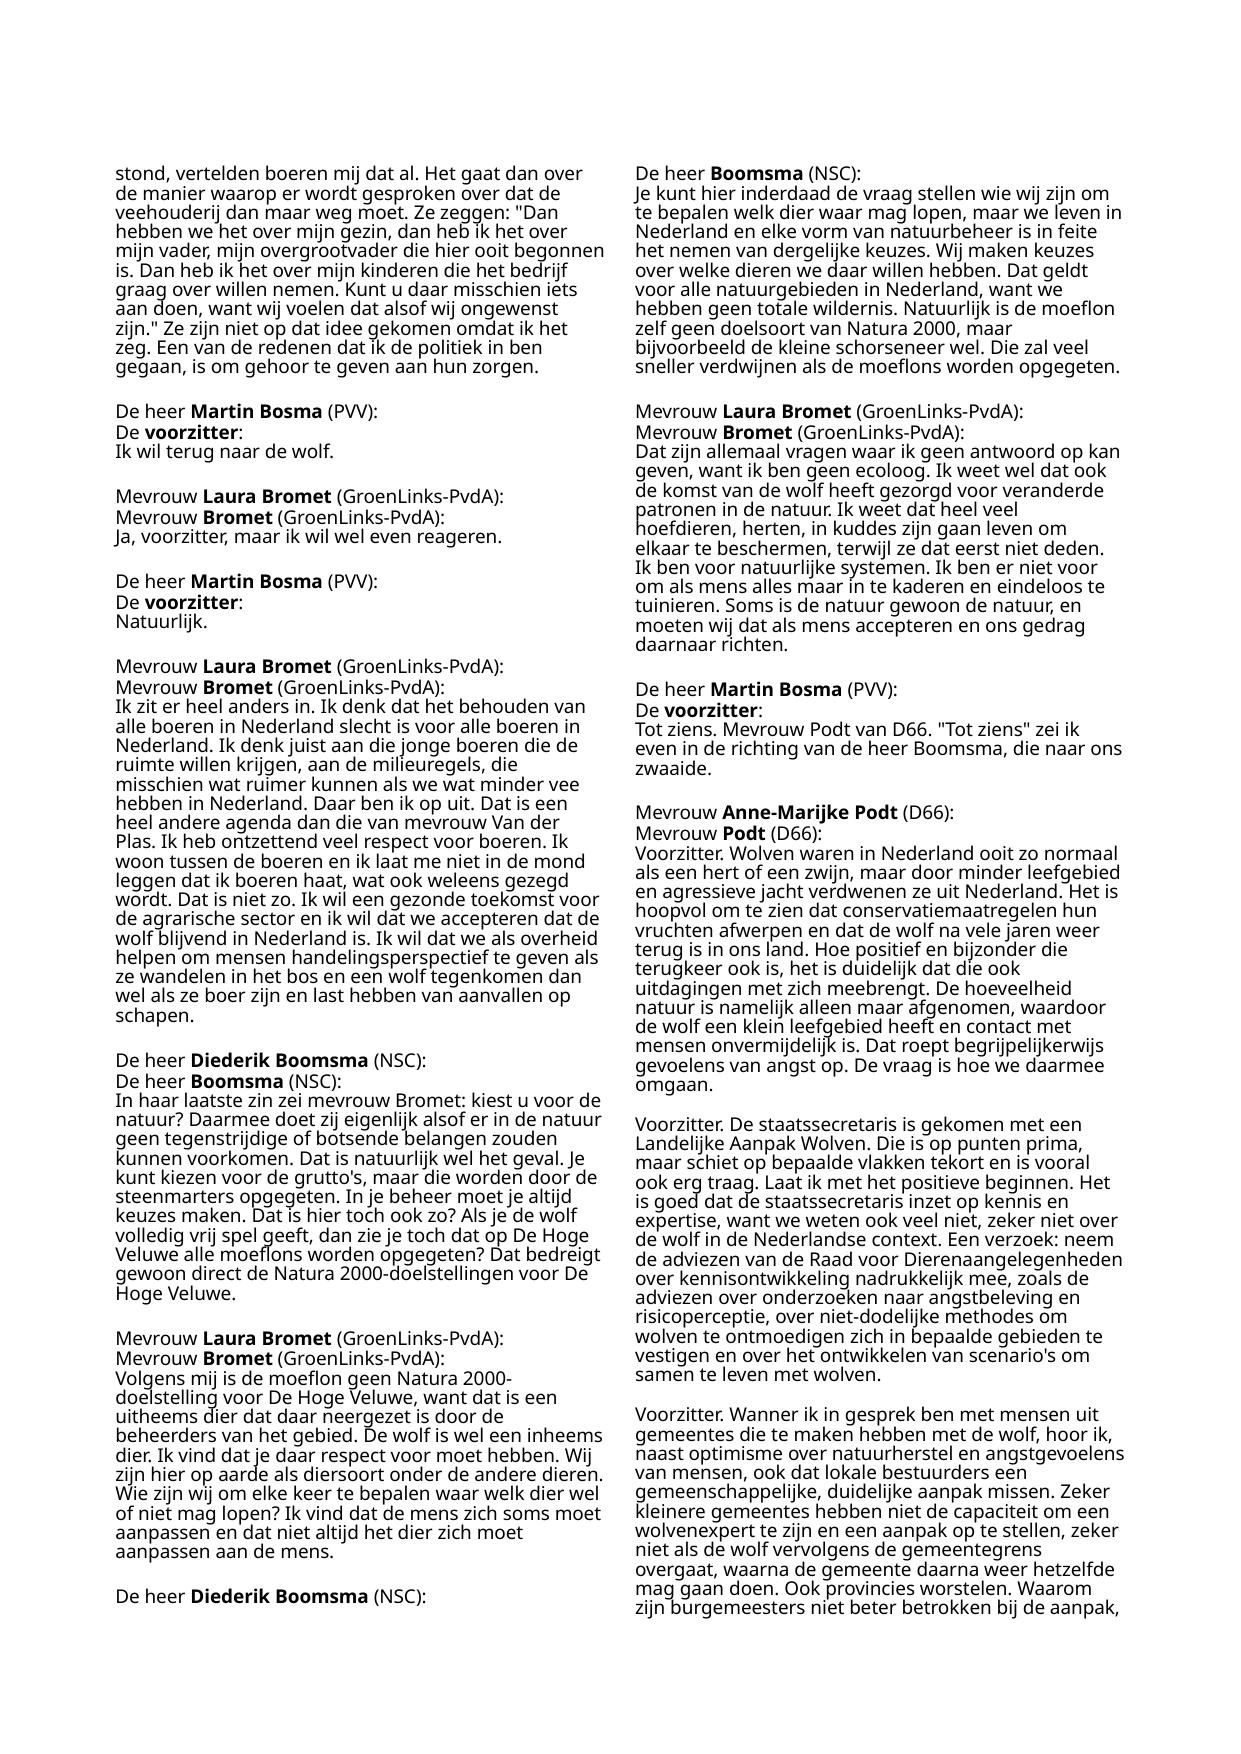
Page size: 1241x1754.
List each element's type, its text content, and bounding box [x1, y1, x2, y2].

text De voorzitter: [115, 424, 605, 443]
text De heer Boomsma (NSC): [115, 1073, 605, 1092]
text De heer Martin Bosma (PVV): [115, 568, 605, 594]
text Mevrouw Laura Bromet (GroenLinks-PvdA): [115, 483, 605, 509]
text Ja, voorzitter, maar ik wil wel even reageren. [115, 528, 605, 547]
text Ik zit er heel anders in. Ik denk dat het behouden van alle boeren in Nederland slecht is voor alle boeren in Nederland. Ik denk juist aan die jonge boeren die de ruimte willen krijgen, aan de milieuregels, die misschien wat ruimer kunnen als we wat minder vee hebben in Nederland. Daar ben ik op uit. Dat is een heel andere agenda dan die van mevrouw Van der Plas. Ik heb ontzettend veel respect voor boeren. Ik woon tussen de boeren en ik laat me niet in de mond leggen dat ik boeren haat, wat ook weleens gezegd wordt. Dat is niet zo. Ik wil een gezonde toekomst voor de agrarische sector en ik wil dat we accepteren dat de wolf blijvend in Nederland is. Ik wil dat we als overheid helpen om mensen handelingsperspectief te geven als ze wandelen in het bos en een wolf tegenkomen dan wel als ze boer zijn en last hebben van aanvallen op schapen. [115, 698, 605, 1026]
text Mevrouw Anne-Marijke Podt (D66): [635, 799, 1125, 825]
text Mevrouw Laura Bromet (GroenLinks-PvdA): [115, 1325, 605, 1350]
text Volgens mij is de moeflon geen Natura 2000-doelstelling voor De Hoge Veluwe, want dat is een uitheems dier dat daar neergezet is door de beheerders van het gebied. De wolf is wel een inheems dier. Ik vind dat je daar respect voor moet hebben. Wij zijn hier op aarde als diersoort onder de andere dieren. Wie zijn wij om elke keer te bepalen waar welk dier wel of niet mag lopen? Ik vind dat de mens zich soms moet aanpassen en dat niet altijd het dier zich moet aanpassen aan de mens. [115, 1370, 605, 1562]
text De heer Diederik Boomsma (NSC): [115, 1583, 605, 1609]
text In haar laatste zin zei mevrouw Bromet: kiest u voor de natuur? Daarmee doet zij eigenlijk alsof er in de natuur geen tegenstrijdige of botsende belangen zouden kunnen voorkomen. Dat is natuurlijk wel het geval. Je kunt kiezen voor de grutto's, maar die worden door de steenmarters opgegeten. In je beheer moet je altijd keuzes maken. Dat is hier toch ook zo? Als je de wolf volledig vrij spel geeft, dan zie je toch dat op De Hoge Veluwe alle moeflons worden opgegeten? Dat bedreigt gewoon direct de Natura 2000-doelstellingen voor De Hoge Veluwe. [115, 1092, 605, 1304]
text De heer Martin Bosma (PVV): [115, 398, 605, 424]
text De heer Diederik Boomsma (NSC): [115, 1047, 605, 1073]
text De voorzitter: [635, 702, 1125, 721]
text Mevrouw Bromet (GroenLinks-PvdA): [115, 679, 605, 698]
text Voorzitter. De staatssecretaris is gekomen met een Landelijke Aanpak Wolven. Die is op punten prima, maar schiet op bepaalde vlakken tekort en is vooral ook erg traag. Laat ik met het positieve beginnen. Het is goed dat de staatssecretaris inzet op kennis en expertise, want we weten ook veel niet, zeker niet over de wolf in de Nederlandse context. Een verzoek: neem de adviezen van de Raad voor Dierenaangelegenheden over kennisontwikkeling nadrukkelijk mee, zoals de adviezen over onderzoeken naar angstbeleving en risicoperceptie, over niet-dodelijke methodes om wolven te ontmoedigen zich in bepaalde gebieden te vestigen en over het ontwikkelen van scenario's om samen te leven met wolven. [635, 1116, 1125, 1386]
text stond, vertelden boeren mij dat al. Het gaat dan over de manier waarop er wordt gesproken over dat de veehouderij dan maar weg moet. Ze zeggen: "Dan hebben we het over mijn gezin, dan heb ik het over mijn vader, mijn overgrootvader die hier ooit begonnen is. Dan heb ik het over mijn kinderen die het bedrijf graag over willen nemen. Kunt u daar misschien iets aan doen, want wij voelen dat alsof wij ongewenst zijn." Ze zijn niet op dat idee gekomen omdat ik het zeg. Een van de redenen dat ik de politiek in ben gegaan, is om gehoor te geven aan hun zorgen. [115, 165, 605, 377]
text Mevrouw Laura Bromet (GroenLinks-PvdA): [115, 653, 605, 679]
text De heer Boomsma (NSC): [635, 165, 1125, 184]
text Mevrouw Podt (D66): [635, 825, 1125, 844]
text Ik wil terug naar de wolf. [115, 443, 605, 462]
text Mevrouw Laura Bromet (GroenLinks-PvdA): [635, 398, 1125, 424]
text Mevrouw Bromet (GroenLinks-PvdA): [115, 509, 605, 528]
text Voorzitter. Wanner ik in gesprek ben met mensen uit gemeentes die te maken hebben met de wolf, hoor ik, naast optimisme over natuurherstel en angstgevoelens van mensen, ook dat lokale bestuurders een gemeenschappelijke, duidelijke aanpak missen. Zeker kleinere gemeentes hebben niet de capaciteit om een wolvenexpert te zijn en een aanpak op te stellen, zeker niet als de wolf vervolgens de gemeentegrens overgaat, waarna de gemeente daarna weer hetzelfde mag gaan doen. Ook provincies worstelen. Waarom zijn burgemeesters niet beter betrokken bij de aanpak, [635, 1406, 1125, 1618]
text De voorzitter: [115, 594, 605, 613]
text Dat zijn allemaal vragen waar ik geen antwoord op kan geven, want ik ben geen ecoloog. Ik weet wel dat ook de komst van de wolf heeft gezorgd voor veranderde patronen in de natuur. Ik weet dat heel veel hoefdieren, herten, in kuddes zijn gaan leven om elkaar te beschermen, terwijl ze dat eerst niet deden. Ik ben voor natuurlijke systemen. Ik ben er niet voor om als mens alles maar in te kaderen en eindeloos te tuinieren. Soms is de natuur gewoon de natuur, en moeten wij dat als mens accepteren en ons gedrag daarnaar richten. [635, 443, 1125, 655]
text Mevrouw Bromet (GroenLinks-PvdA): [115, 1350, 605, 1370]
text Natuurlijk. [115, 613, 605, 633]
text Mevrouw Bromet (GroenLinks-PvdA): [635, 424, 1125, 443]
text Je kunt hier inderdaad de vraag stellen wie wij zijn om te bepalen welk dier waar mag lopen, maar we leven in Nederland en elke vorm van natuurbeheer is in feite het nemen van dergelijke keuzes. Wij maken keuzes over welke dieren we daar willen hebben. Dat geldt voor alle natuurgebieden in Nederland, want we hebben geen totale wildernis. Natuurlijk is de moeflon zelf geen doelsoort van Natura 2000, maar bijvoorbeeld de kleine schorseneer wel. Die zal veel sneller verdwijnen als de moeflons worden opgegeten. [635, 184, 1125, 377]
text Voorzitter. Wolven waren in Nederland ooit zo normaal als een hert of een zwijn, maar door minder leefgebied en agressieve jacht verdwenen ze uit Nederland. Het is hoopvol om te zien dat conservatiemaatregelen hun vruchten afwerpen en dat de wolf na vele jaren weer terug is in ons land. Hoe positief en bijzonder die terugkeer ook is, het is duidelijk dat die ook uitdagingen met zich meebrengt. De hoeveelheid natuur is namelijk alleen maar afgenomen, waardoor de wolf een klein leefgebied heeft en contact met mensen onvermijdelijk is. Dat roept begrijpelijkerwijs gevoelens van angst op. De vraag is hoe we daarmee omgaan. [635, 844, 1125, 1095]
text De heer Martin Bosma (PVV): [635, 676, 1125, 702]
text Tot ziens. Mevrouw Podt van D66. "Tot ziens" zei ik even in de richting van de heer Boomsma, die naar ons zwaaide. [635, 721, 1125, 779]
